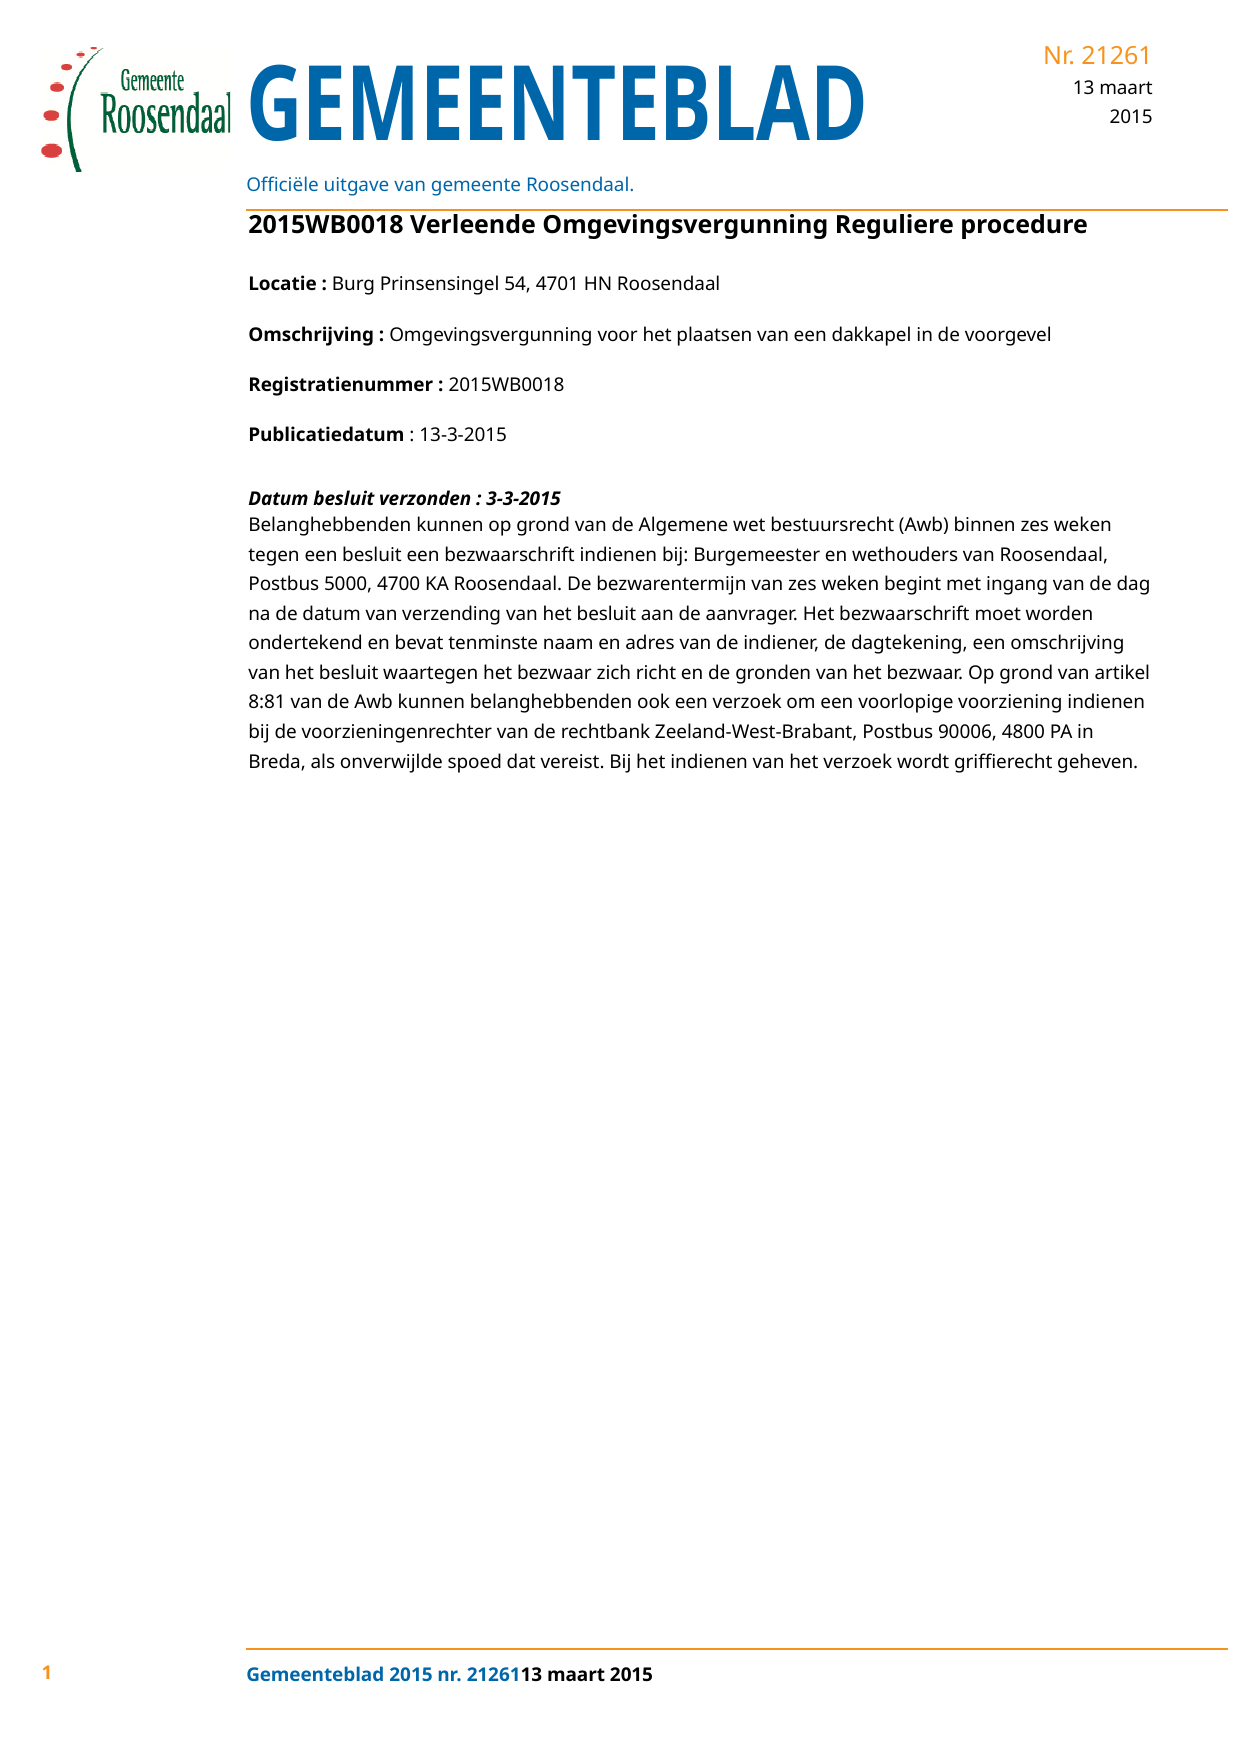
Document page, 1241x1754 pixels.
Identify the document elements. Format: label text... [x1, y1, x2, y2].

text Publicatiedatum : 13-3-2015 [248, 422, 1152, 447]
text Registratienummer : 2015WB0018 [248, 371, 1152, 397]
text Omschrijving : Omgevingsvergunning voor het plaatsen van een dakkapel in de voorgevel [248, 321, 1152, 346]
picture [41, 47, 231, 172]
text Datum besluit verzonden : 3-3-2015 [248, 486, 1152, 511]
text Locatie : Burg Prinsensingel 54, 4701 HN Roosendaal [248, 270, 1152, 296]
text Belanghebbenden kunnen op grond van de Algemene wet bestuursrecht (Awb) binnen zes weken tegen een besluit een bezwaarschrift indienen bij: Burgemeester en wethouders van Roosendaal, Postbus 5000, 4700 KA Roosendaal. De bezwarentermijn van zes weken begint met ingang van de dag na de datum van verzending van het besluit aan de aanvrager. Het bezwaarschrift moet worden ondertekend en bevat tenminste naam en adres van de indiener, de dagtekening, een omschrijving van het besluit waartegen het bezwaar zich richt en de gronden van het bezwaar. Op grond van artikel 8:81 van de Awb kunnen belanghebbenden ook een verzoek om een voorlopige voorziening indienen bij de voorzieningenrechter van de rechtbank Zeeland-West-Brabant, Postbus 90006, 4800 PA in Breda, als onverwijlde spoed dat vereist. Bij het indienen van het verzoek wordt griffierecht geheven. [248, 511, 1152, 774]
text 2015WB0018 Verleende Omgevingsvergunning Reguliere procedure [248, 211, 1152, 241]
